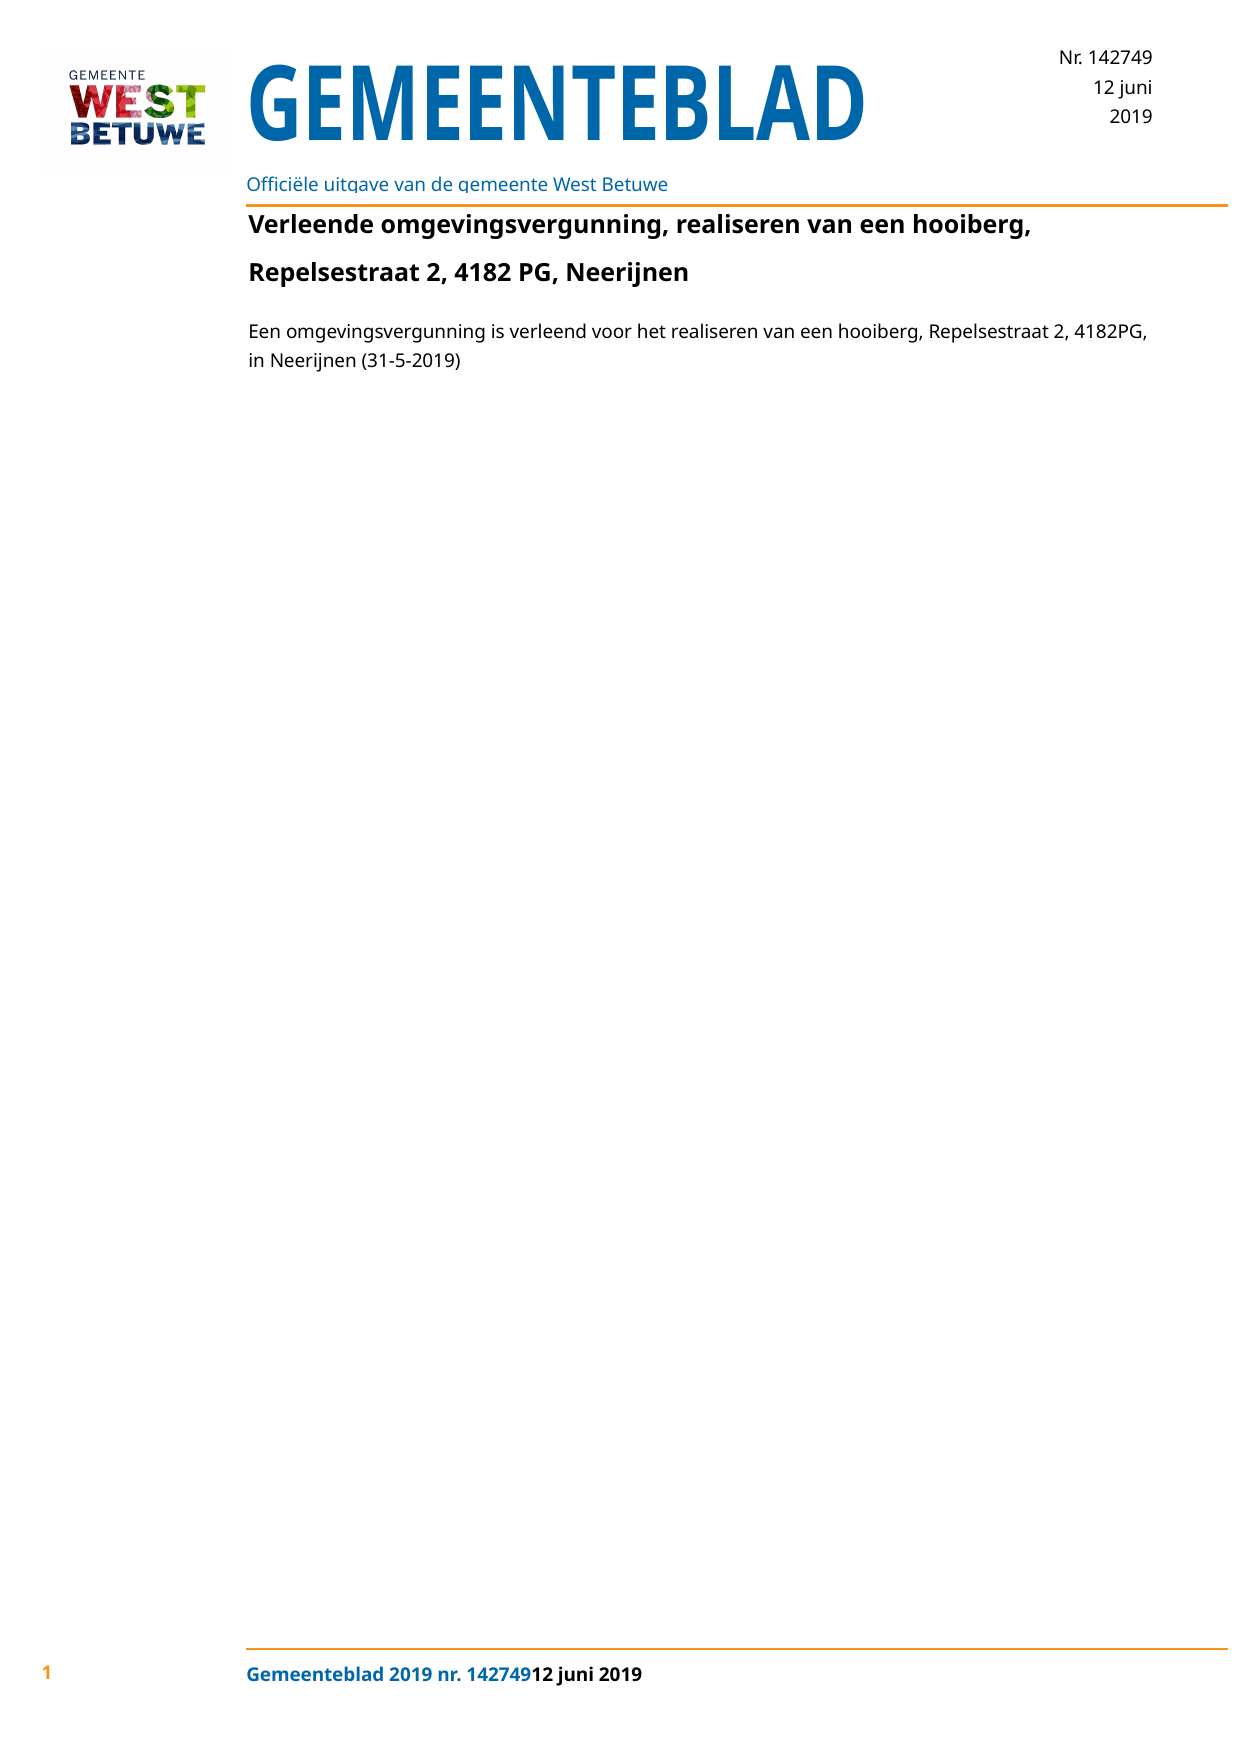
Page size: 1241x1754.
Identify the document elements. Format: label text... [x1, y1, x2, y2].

text Verleende omgevingsvergunning, realiseren van een hooiberg, Repelsestraat 2, 4182 PG, Neerijnen [248, 207, 1152, 288]
picture [41, 47, 231, 172]
text Een omgevingsvergunning is verleend voor het realiseren van een hooiberg, Repelsestraat 2, 4182PG, in Neerijnen (31-5-2019) [248, 318, 1152, 373]
